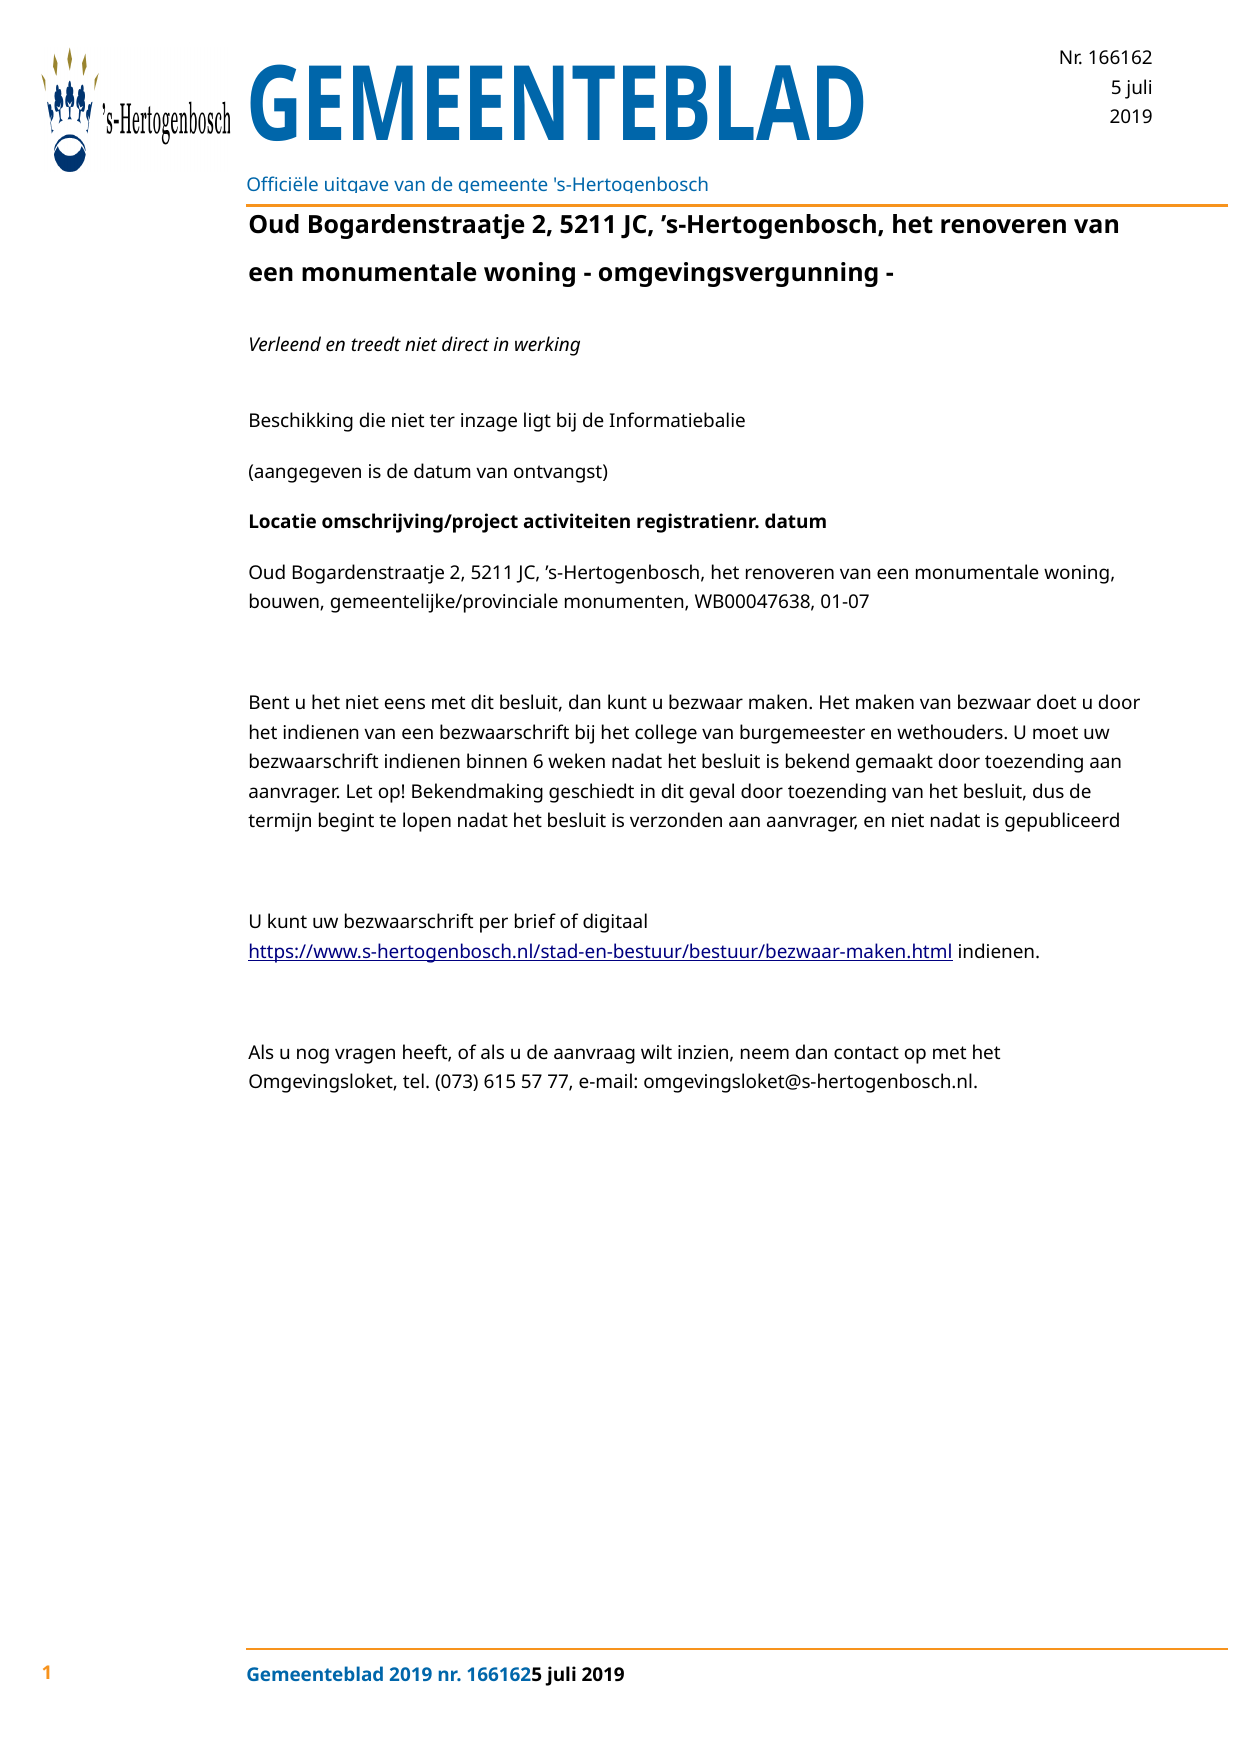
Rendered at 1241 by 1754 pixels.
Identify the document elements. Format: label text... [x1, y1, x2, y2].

text U kunt uw bezwaarschrift per brief of digitaal https://www.s-hertogenbosch.nl/stad-en-bestuur/bestuur/bezwaar-maken.html indienen. [248, 908, 1152, 964]
text Locatie omschrijving/project activiteiten registratienr. datum [248, 508, 1152, 534]
text Beschikking die niet ter inzage ligt bij de Informatiebalie [248, 408, 1152, 433]
text (aangegeven is de datum van ontvangst) [248, 458, 1152, 484]
text Bent u het niet eens met dit besluit, dan kunt u bezwaar maken. Het maken van bezwaar doet u door het indienen van een bezwaarschrift bij het college van burgemeester en wethouders. U moet uw bezwaarschrift indienen binnen 6 weken nadat het besluit is bekend gemaakt door toezending aan aanvrager. Let op! Bekendmaking geschiedt in dit geval door toezending van het besluit, dus de termijn begint te lopen nadat het besluit is verzonden aan aanvrager, en niet nadat is gepubliceerd [248, 689, 1152, 833]
text Als u nog vragen heeft, of als u de aanvraag wilt inzien, neem dan contact op met het Omgevingsloket, tel. (073) 615 57 77, e-mail: omgevingsloket@s-hertogenbosch.nl. [248, 1039, 1152, 1094]
text Verleend en treedt niet direct in werking [248, 331, 1152, 357]
picture [41, 47, 231, 172]
text Oud Bogardenstraatje 2, 5211 JC, ’s-Hertogenbosch, het renoveren van een monumentale woning - omgevingsvergunning - [248, 207, 1152, 288]
text Oud Bogardenstraatje 2, 5211 JC, ’s-Hertogenbosch, het renoveren van een monumentale woning, bouwen, gemeentelijke/provinciale monumenten, WB00047638, 01-07 [248, 559, 1152, 614]
